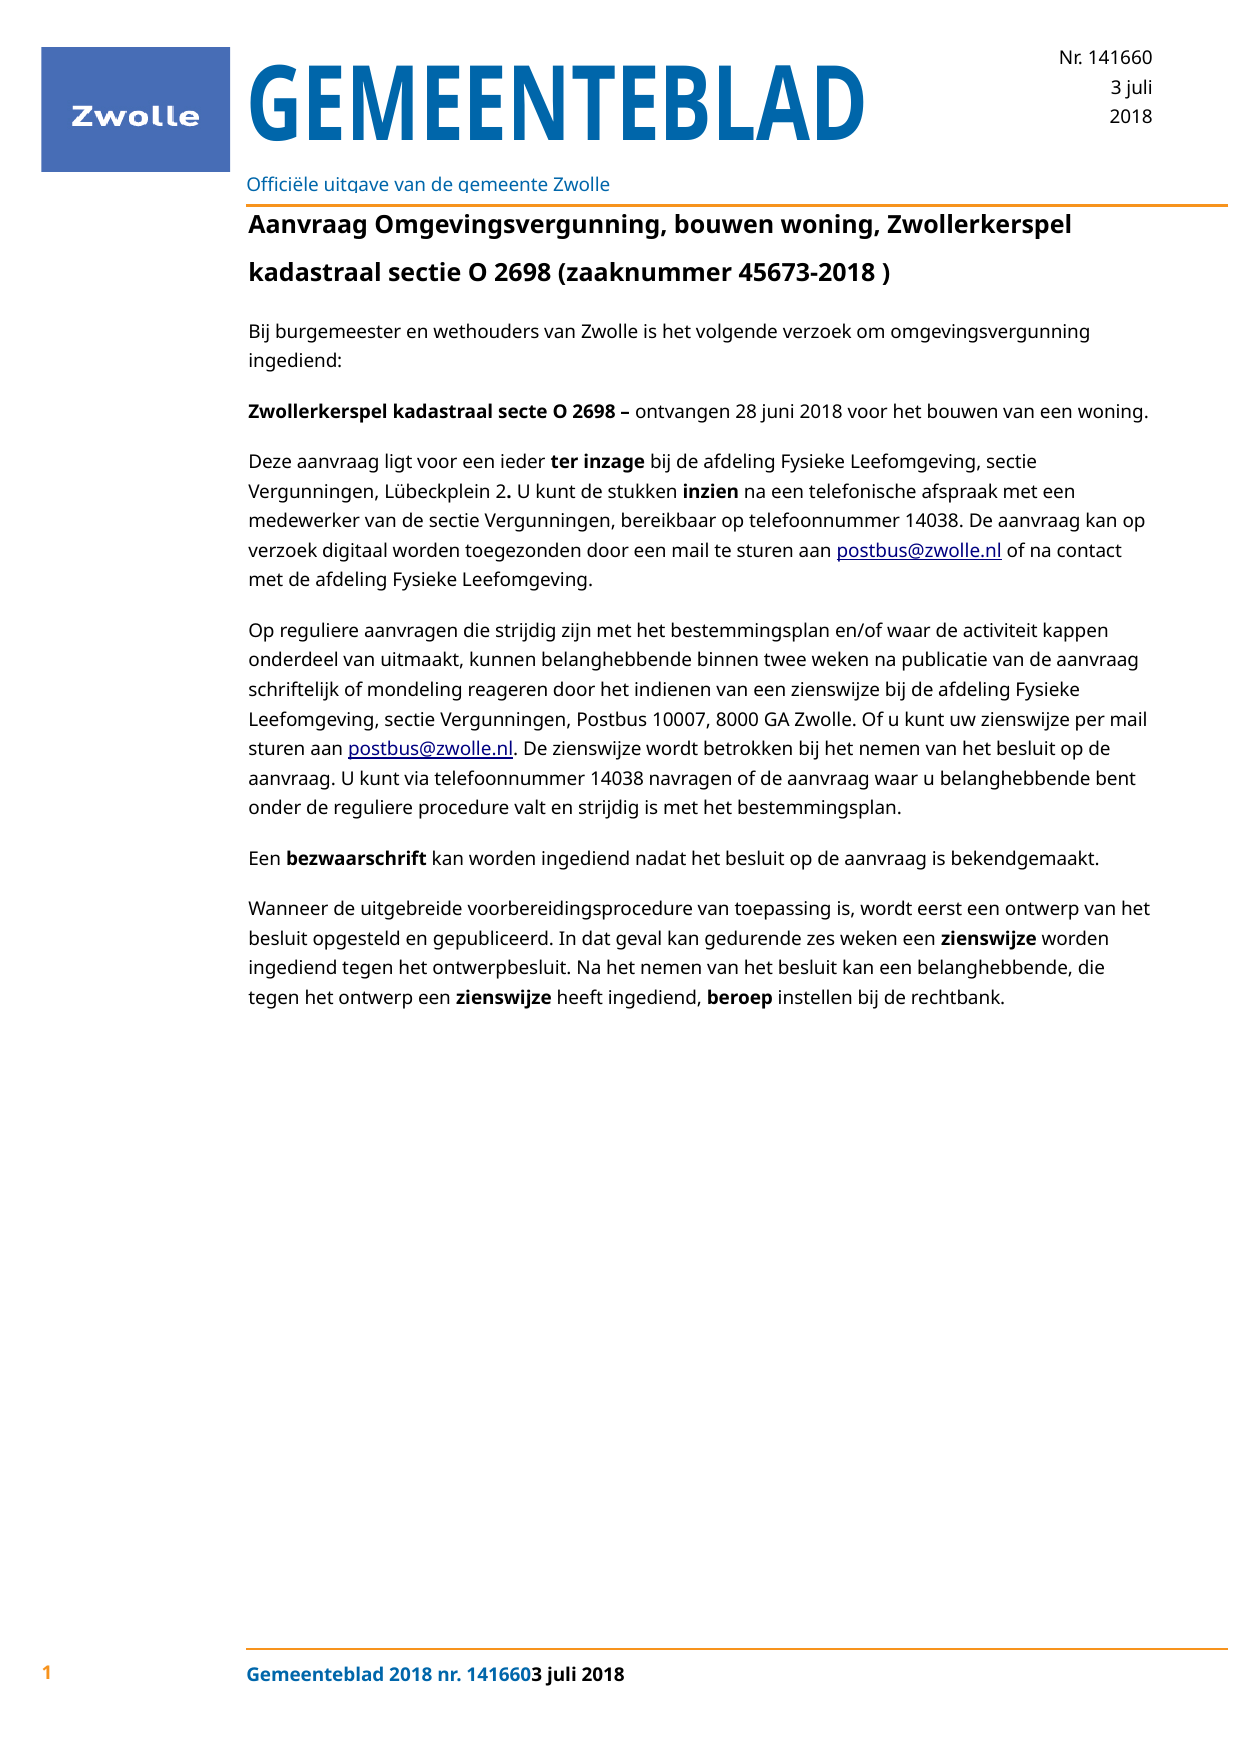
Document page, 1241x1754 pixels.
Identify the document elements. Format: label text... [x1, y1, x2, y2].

text Op reguliere aanvragen die strijdig zijn met het bestemmingsplan en/of waar de activiteit kappen onderdeel van uitmaakt, kunnen belanghebbende binnen twee weken na publicatie van de aanvraag schriftelijk of mondeling reageren door het indienen van een zienswijze bij de afdeling Fysieke Leefomgeving, sectie Vergunningen, Postbus 10007, 8000 GA Zwolle. Of u kunt uw zienswijze per mail sturen aan postbus@zwolle.nl. De zienswijze wordt betrokken bij het nemen van het besluit op de aanvraag. U kunt via telefoonnummer 14038 navragen of de aanvraag waar u belanghebbende bent onder de reguliere procedure valt en strijdig is met het bestemmingsplan. [248, 617, 1152, 820]
text Zwollerkerspel kadastraal secte O 2698 – ontvangen 28 juni 2018 voor het bouwen van een woning. [248, 398, 1152, 424]
text Deze aanvraag ligt voor een ieder ter inzage bij de afdeling Fysieke Leefomgeving, sectie Vergunningen, Lübeckplein 2. U kunt de stukken inzien na een telefonische afspraak met een medewerker van de sectie Vergunningen, bereikbaar op telefoonnummer 14038. De aanvraag kan op verzoek digitaal worden toegezonden door een mail te sturen aan postbus@zwolle.nl of na contact met de afdeling Fysieke Leefomgeving. [248, 448, 1152, 592]
text Wanneer de uitgebreide voorbereidingsprocedure van toepassing is, wordt eerst een ontwerp van het besluit opgesteld en gepubliceerd. In dat geval kan gedurende zes weken een zienswijze worden ingediend tegen het ontwerpbesluit. Na het nemen van het besluit kan een belanghebbende, die tegen het ontwerp een zienswijze heeft ingediend, beroep instellen bij de rechtbank. [248, 895, 1152, 1010]
text Aanvraag Omgevingsvergunning, bouwen woning, Zwollerkerspel kadastraal sectie O 2698 (zaaknummer 45673-2018 ) [248, 207, 1152, 288]
picture [41, 47, 231, 172]
text Bij burgemeester en wethouders van Zwolle is het volgende verzoek om omgevingsvergunning ingediend: [248, 318, 1152, 373]
text Een bezwaarschrift kan worden ingediend nadat het besluit op de aanvraag is bekendgemaakt. [248, 845, 1152, 871]
